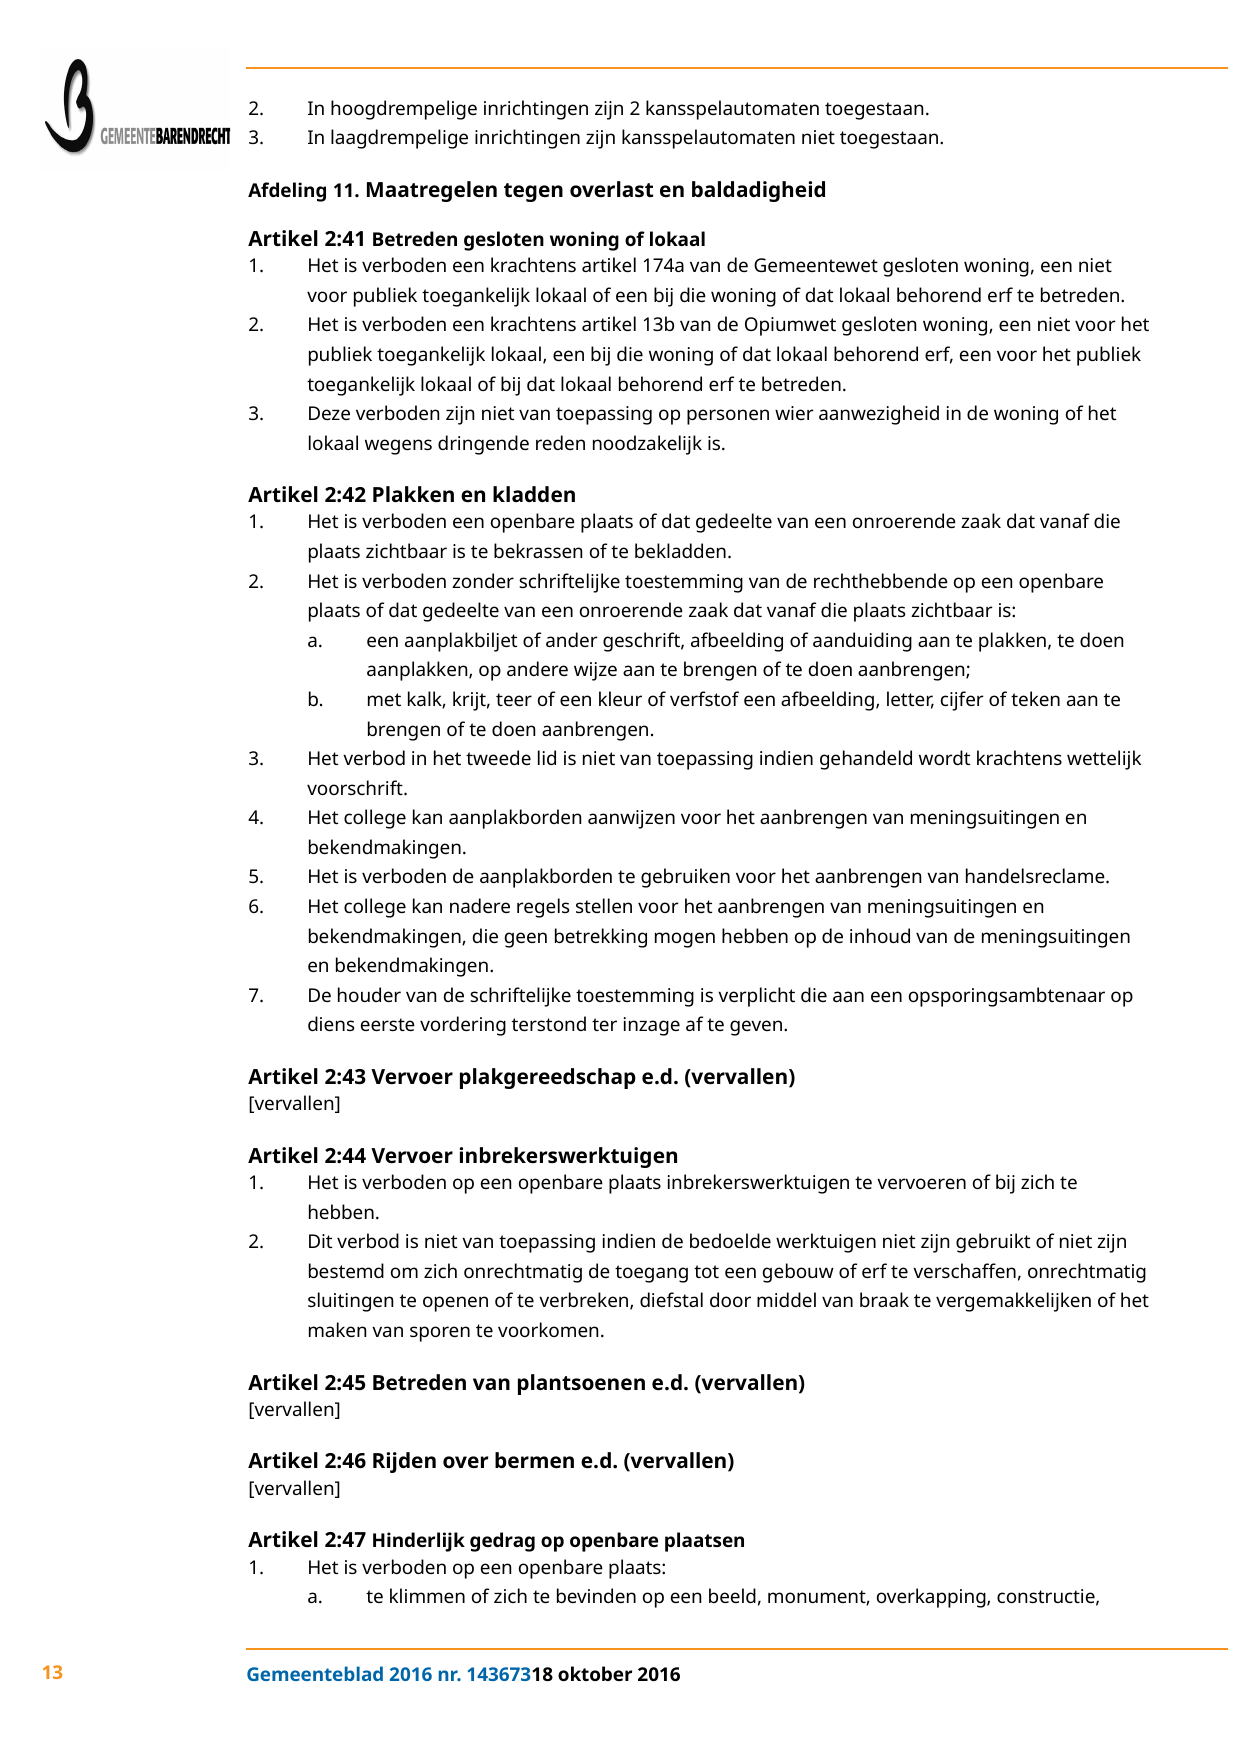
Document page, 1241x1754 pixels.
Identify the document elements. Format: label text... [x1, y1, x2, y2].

list In hoogdrempelige inrichtingen zijn 2 kansspelautomaten toegestaan. [248, 95, 1152, 121]
list Dit verbod is niet van toepassing indien de bedoelde werktuigen niet zijn gebruikt of niet zijn bestemd om zich onrechtmatig de toegang tot een gebouw of erf te verschaffen, onrechtmatig sluitingen te openen of te verbreken, diefstal door middel van braak te vergemakkelijken of het maken van sporen te voorkomen. [248, 1228, 1152, 1343]
list Het verbod in het tweede lid is niet van toepassing indien gehandeld wordt krachtens wettelijk voorschrift. [248, 745, 1152, 801]
list Het is verboden op een openbare plaats: [248, 1554, 1152, 1579]
text Artikel 2:44 Vervoer inbrekerswerktuigen [248, 1141, 1152, 1169]
picture [41, 47, 231, 172]
list De houder van de schriftelijke toestemming is verplicht die aan een opsporingsambtenaar op diens eerste vordering terstond ter inzage af te geven. [248, 982, 1152, 1037]
list een aanplakbiljet of ander geschrift, afbeelding of aanduiding aan te plakken, te doen aanplakken, op andere wijze aan te brengen of te doen aanbrengen; [307, 627, 1152, 682]
text Afdeling 11. Maatregelen tegen overlast en baldadigheid [248, 175, 1152, 203]
list Het is verboden een krachtens artikel 13b van de Opiumwet gesloten woning, een niet voor het publiek toegankelijk lokaal, een bij die woning of dat lokaal behorend erf, een voor het publiek toegankelijk lokaal of bij dat lokaal behorend erf te betreden. [248, 312, 1152, 396]
list Het is verboden de aanplakborden te gebruiken voor het aanbrengen van handelsreclame. [248, 864, 1152, 889]
text Artikel 2:42 Plakken en kladden [248, 480, 1152, 509]
text Artikel 2:47 Hinderlijk gedrag op openbare plaatsen [248, 1525, 1152, 1554]
list Het college kan aanplakborden aanwijzen voor het aanbrengen van meningsuitingen en bekendmakingen. [248, 804, 1152, 860]
text Artikel 2:45 Betreden van plantsoenen e.d. (vervallen) [248, 1368, 1152, 1396]
text [vervallen] [248, 1396, 1152, 1422]
list met kalk, krijt, teer of een kleur of verfstof een afbeelding, letter, cijfer of teken aan te brengen of te doen aanbrengen. [307, 686, 1152, 742]
list In laagdrempelige inrichtingen zijn kansspelautomaten niet toegestaan. [248, 124, 1152, 150]
list Het is verboden zonder schriftelijke toestemming van de rechthebbende op een openbare plaats of dat gedeelte van een onroerende zaak dat vanaf die plaats zichtbaar is: [248, 568, 1152, 623]
list Het is verboden een openbare plaats of dat gedeelte van een onroerende zaak dat vanaf die plaats zichtbaar is te bekrassen of te bekladden. [248, 509, 1152, 564]
list Het college kan nadere regels stellen voor het aanbrengen van meningsuitingen en bekendmakingen, die geen betrekking mogen hebben op de inhoud van de meningsuitingen en bekendmakingen. [248, 893, 1152, 978]
text Artikel 2:46 Rijden over bermen e.d. (vervallen) [248, 1447, 1152, 1475]
list te klimmen of zich te bevinden op een beeld, monument, overkapping, constructie, [307, 1583, 1152, 1609]
list Deze verboden zijn niet van toepassing op personen wier aanwezigheid in de woning of het lokaal wegens dringende reden noodzakelijk is. [248, 400, 1152, 456]
text [vervallen] [248, 1091, 1152, 1116]
text [vervallen] [248, 1475, 1152, 1501]
text Artikel 2:41 Betreden gesloten woning of lokaal [248, 224, 1152, 252]
list Het is verboden op een openbare plaats inbrekerswerktuigen te vervoeren of bij zich te hebben. [248, 1169, 1152, 1225]
list Het is verboden een krachtens artikel 174a van de Gemeentewet gesloten woning, een niet voor publiek toegankelijk lokaal of een bij die woning of dat lokaal behorend erf te betreden. [248, 252, 1152, 308]
text Artikel 2:43 Vervoer plakgereedschap e.d. (vervallen) [248, 1062, 1152, 1091]
